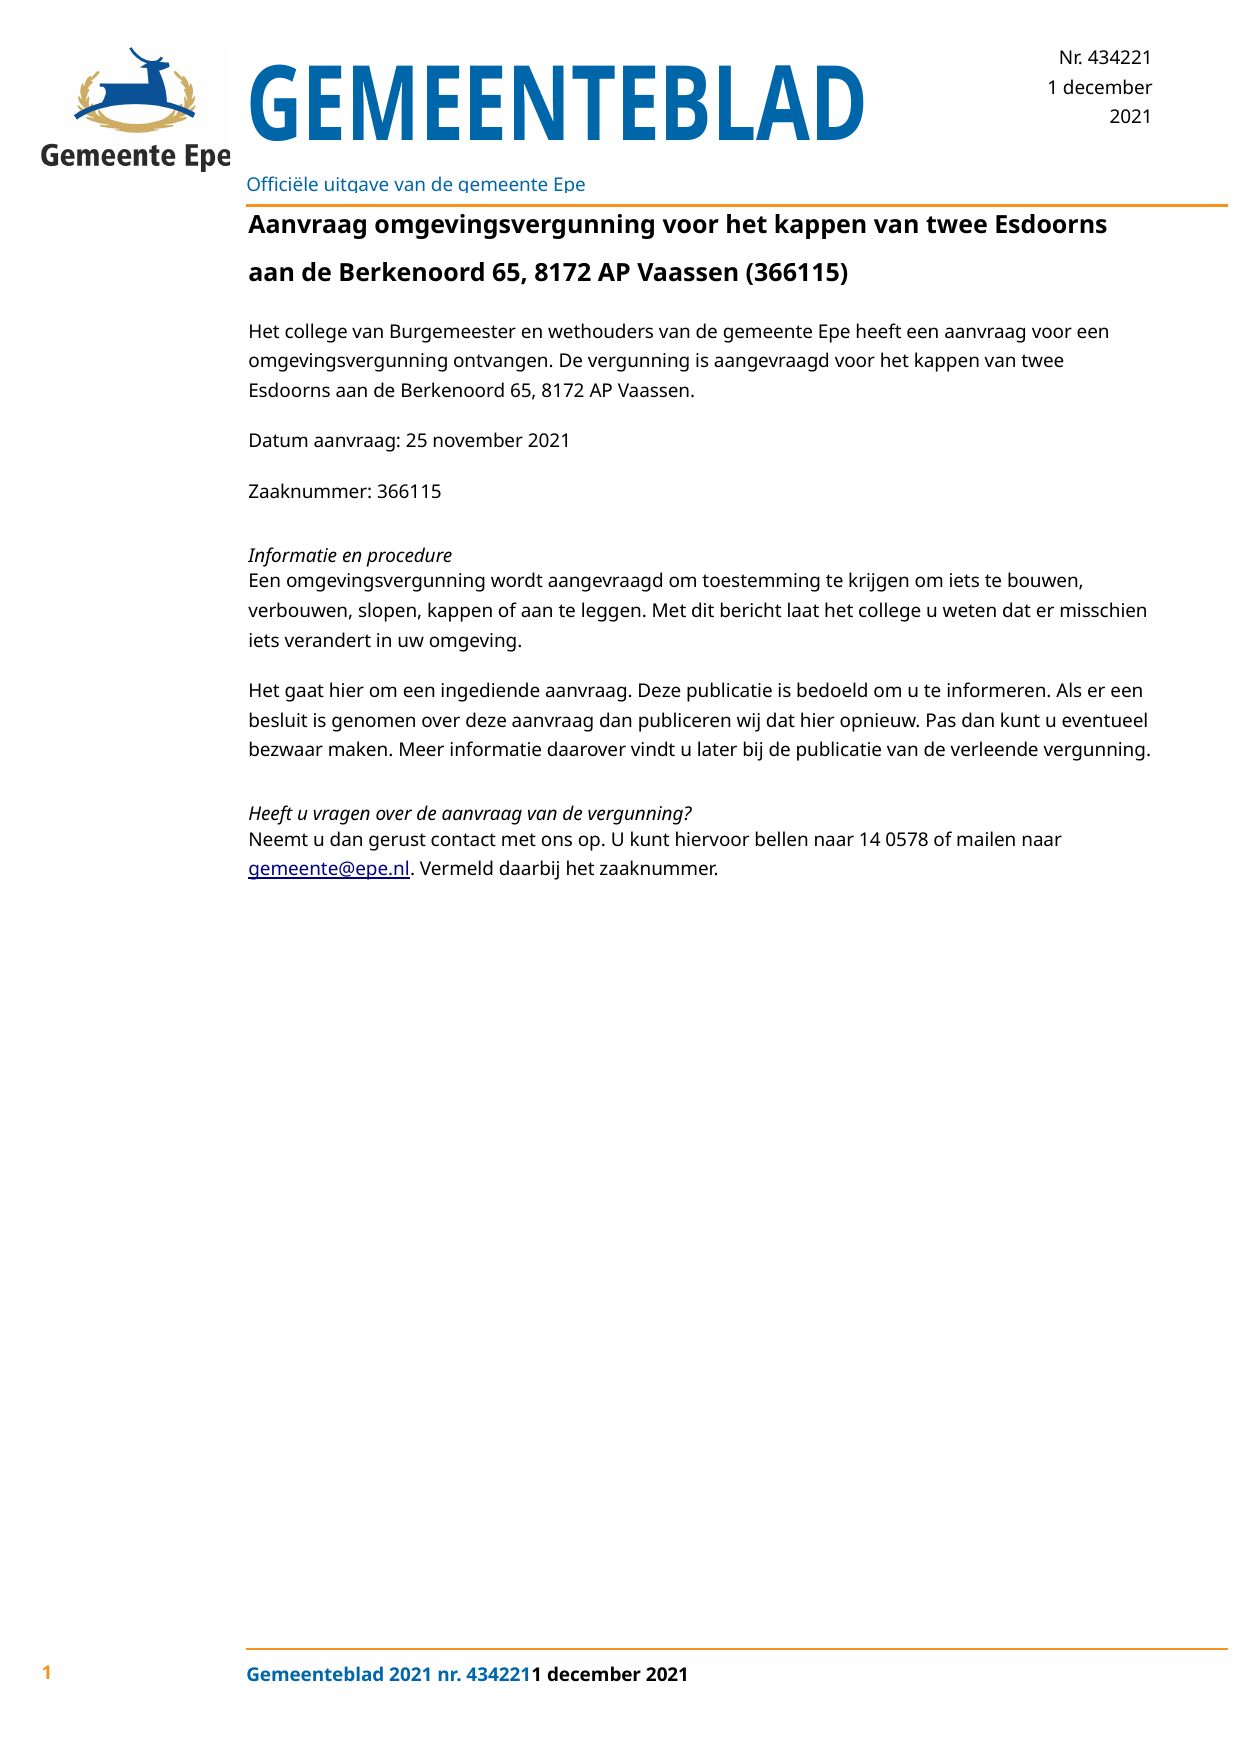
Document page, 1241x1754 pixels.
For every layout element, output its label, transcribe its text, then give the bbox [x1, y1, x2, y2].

text Heeft u vragen over de aanvraag van de vergunning? [248, 800, 1152, 826]
text Een omgevingsvergunning wordt aangevraagd om toestemming te krijgen om iets te bouwen, verbouwen, slopen, kappen of aan te leggen. Met dit bericht laat het college u weten dat er misschien iets verandert in uw omgeving. [248, 568, 1152, 652]
text Informatie en procedure [248, 542, 1152, 568]
text Aanvraag omgevingsvergunning voor het kappen van twee Esdoorns aan de Berkenoord 65, 8172 AP Vaassen (366115) [248, 207, 1152, 288]
text Neemt u dan gerust contact met ons op. U kunt hiervoor bellen naar 14 0578 of mailen naar gemeente@epe.nl. Vermeld daarbij het zaaknummer. [248, 826, 1152, 881]
text Datum aanvraag: 25 november 2021 [248, 427, 1152, 453]
text Het college van Burgemeester en wethouders van de gemeente Epe heeft een aanvraag voor een omgevingsvergunning ontvangen. De vergunning is aangevraagd voor het kappen van twee Esdoorns aan de Berkenoord 65, 8172 AP Vaassen. [248, 318, 1152, 403]
picture [41, 47, 231, 172]
text Zaaknummer: 366115 [248, 478, 1152, 504]
text Het gaat hier om een ingediende aanvraag. Deze publicatie is bedoeld om u te informeren. Als er een besluit is genomen over deze aanvraag dan publiceren wij dat hier opnieuw. Pas dan kunt u eventueel bezwaar maken. Meer informatie daarover vindt u later bij de publicatie van de verleende vergunning. [248, 677, 1152, 762]
